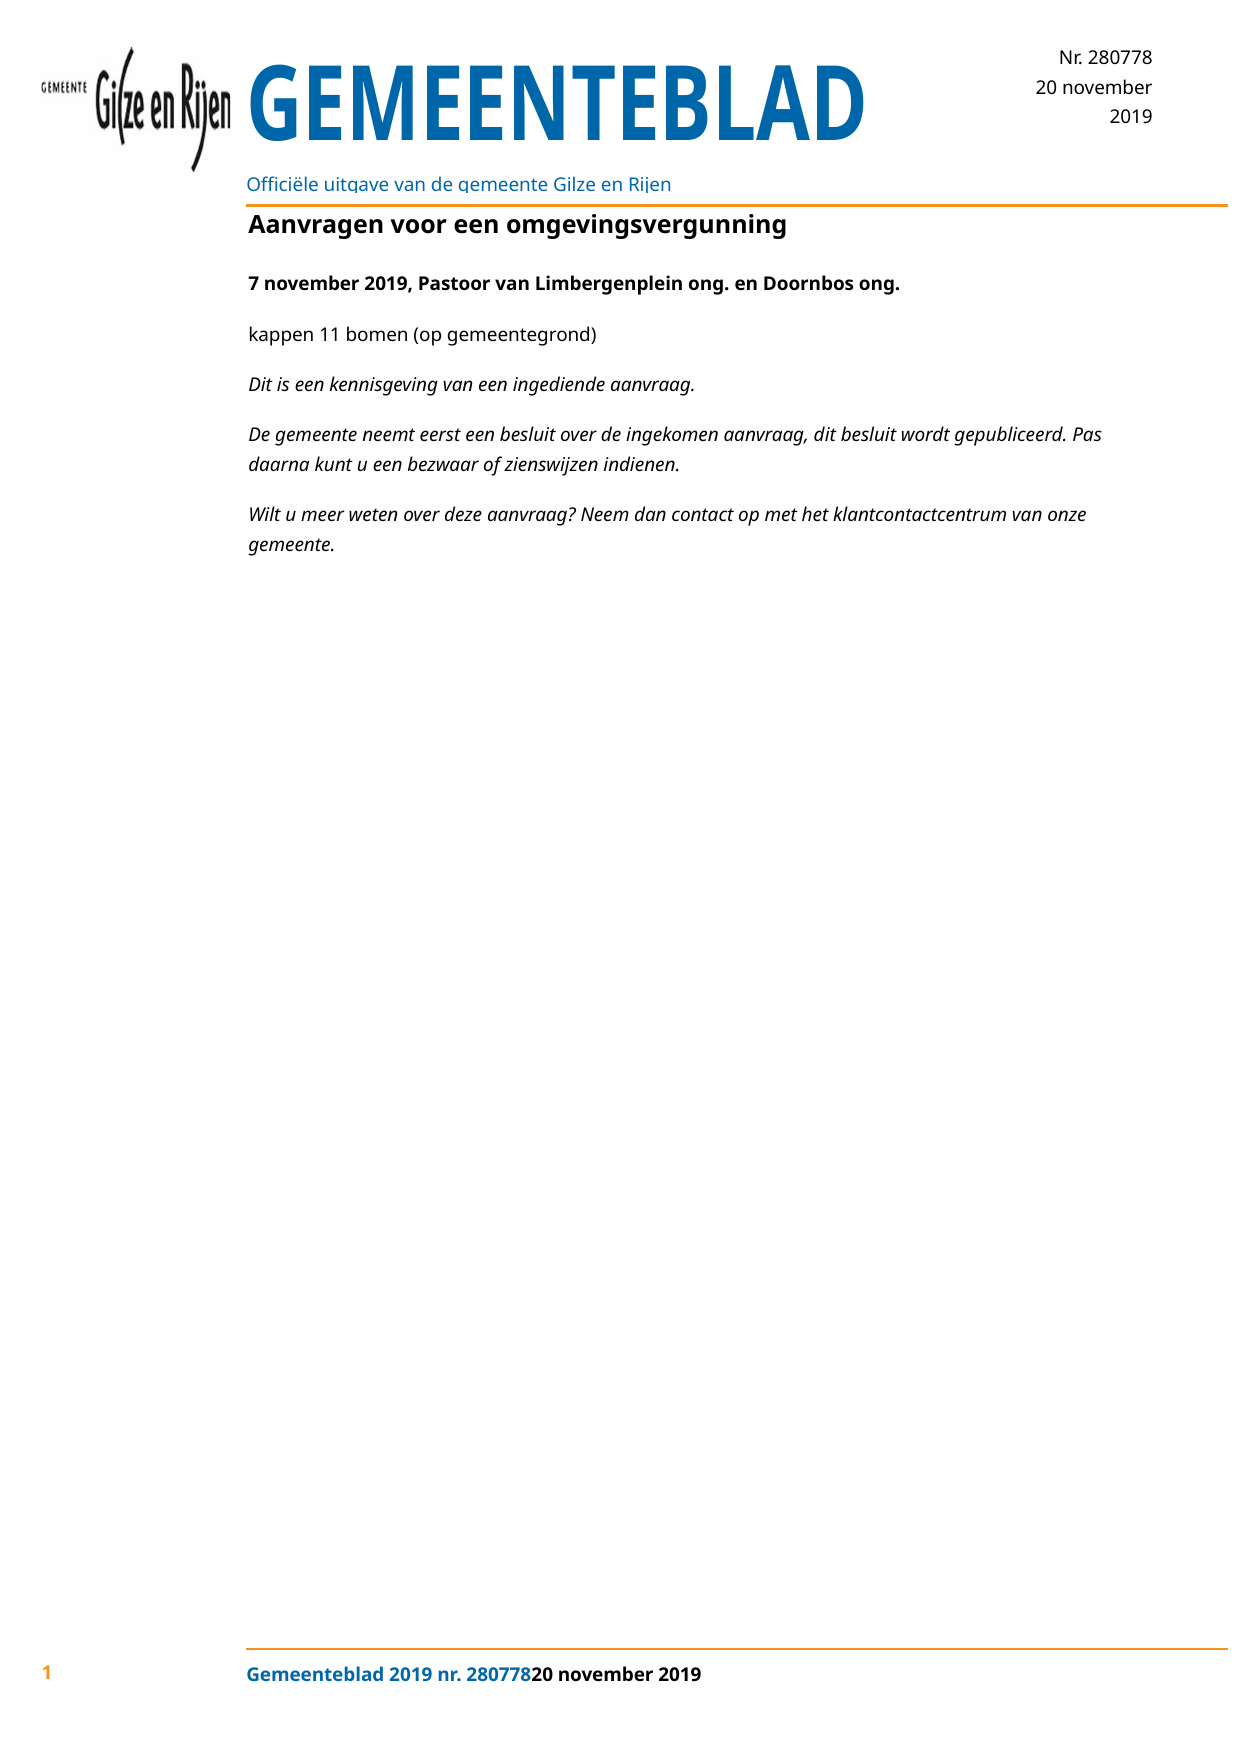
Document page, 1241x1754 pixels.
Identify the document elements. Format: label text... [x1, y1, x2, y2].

text Dit is een kennisgeving van een ingediende aanvraag. [248, 371, 1152, 397]
text kappen 11 bomen (op gemeentegrond) [248, 321, 1152, 346]
text Aanvragen voor een omgevingsvergunning [248, 207, 1152, 241]
picture [41, 47, 231, 172]
text De gemeente neemt eerst een besluit over de ingekomen aanvraag, dit besluit wordt gepubliceerd. Pas daarna kunt u een bezwaar of zienswijzen indienen. [248, 422, 1152, 477]
text 7 november 2019, Pastoor van Limbergenplein ong. en Doornbos ong. [248, 270, 1152, 296]
text Wilt u meer weten over deze aanvraag? Neem dan contact op met het klantcontactcentrum van onze gemeente. [248, 502, 1152, 557]
